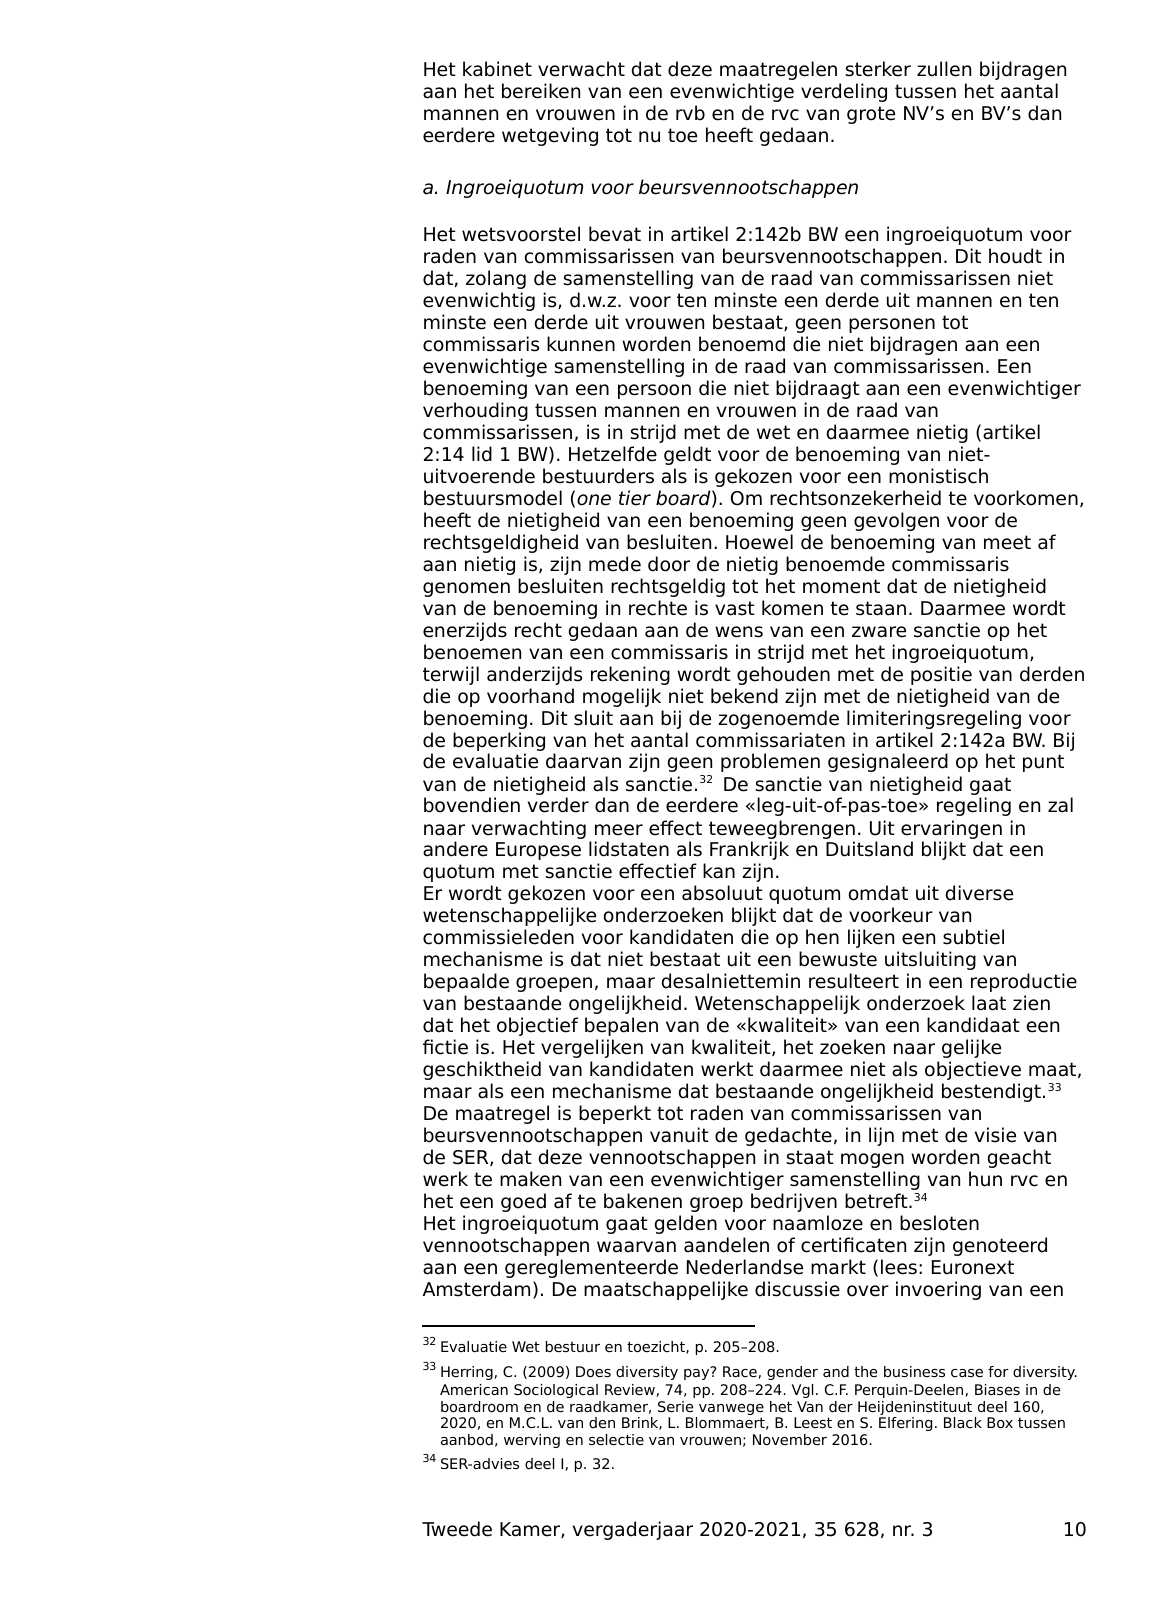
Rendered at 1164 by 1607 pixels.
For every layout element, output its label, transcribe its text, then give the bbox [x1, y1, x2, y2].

text De maatregel is beperkt tot raden van commissarissen van beursvennootschappen vanuit de gedachte, in lijn met de visie van de SER, dat deze vennootschappen in staat mogen worden geacht werk te maken van een evenwichtiger samenstelling van hun rvc en het een goed af te bakenen groep bedrijven betreft. [422, 1103, 1087, 1213]
text Herring, C. (2009) Does diversity pay? Race, gender and the business case for diversity. American Sociological Review, 74, pp. 208–224. Vgl. C.F. Perquin-Deelen, Biases in de boardroom en de raadkamer, Serie vanwege het Van der Heijdeninstituut deel 160, 2020, en M.C.L. van den Brink, L. Blommaert, B. Leest en S. Elfering. Black Box tussen aanbod, werving en selectie van vrouwen; November 2016. [422, 1360, 1087, 1449]
subtitle a. Ingroeiquotum voor beursvennootschappen [422, 177, 1087, 199]
text Het ingroeiquotum gaat gelden voor naamloze en besloten vennootschappen waarvan aandelen of certificaten zijn genoteerd aan een gereglementeerde Nederlandse markt (lees: Euronext Amsterdam). De maatschappelijke discussie over invoering van een [422, 1213, 1087, 1301]
text Het wetsvoorstel bevat in artikel 2:142b BW een ingroeiquotum voor raden van commissarissen van beursvennootschappen. Dit houdt in dat, zolang de samenstelling van de raad van commissarissen niet evenwichtig is, d.w.z. voor ten minste een derde uit mannen en ten minste een derde uit vrouwen bestaat, geen personen tot commissaris kunnen worden benoemd die niet bijdragen aan een evenwichtige samenstelling in de raad van commissarissen. Een benoeming van een persoon die niet bijdraagt aan een evenwichtiger verhouding tussen mannen en vrouwen in de raad van commissarissen, is in strijd met de wet en daarmee nietig (artikel 2:14 lid 1 BW). Hetzelfde geldt voor de benoeming van niet-uitvoerende bestuurders als is gekozen voor een monistisch bestuursmodel (one tier board). Om rechtsonzekerheid te voorkomen, heeft de nietigheid van een benoeming geen gevolgen voor de rechtsgeldigheid van besluiten. Hoewel de benoeming van meet af aan nietig is, zijn mede door de nietig benoemde commissaris genomen besluiten rechtsgeldig tot het moment dat de nietigheid van de benoeming in rechte is vast komen te staan. Daarmee wordt enerzijds recht gedaan aan de wens van een zware sanctie op het benoemen van een commissaris in strijd met het ingroeiquotum, terwijl anderzijds rekening wordt gehouden met de positie van derden die op voorhand mogelijk niet bekend zijn met de nietigheid van de benoeming. Dit sluit aan bij de zogenoemde limiteringsregeling voor de beperking van het aantal commissariaten in artikel 2:142a BW. Bij de evaluatie daarvan zijn geen problemen gesignaleerd op het punt van de nietigheid als sanctie. De sanctie van nietigheid gaat bovendien verder dan de eerdere «leg-uit-of-pas-toe» regeling en zal naar verwachting meer effect teweegbrengen. Uit ervaringen in andere Europese lidstaten als Frankrijk en Duitsland blijkt dat een quotum met sanctie effectief kan zijn. [422, 224, 1087, 883]
text Er wordt gekozen voor een absoluut quotum omdat uit diverse wetenschappelijke onderzoeken blijkt dat de voorkeur van commissieleden voor kandidaten die op hen lijken een subtiel mechanisme is dat niet bestaat uit een bewuste uitsluiting van bepaalde groepen, maar desalniettemin resulteert in een reproductie van bestaande ongelijkheid. Wetenschappelijk onderzoek laat zien dat het objectief bepalen van de «kwaliteit» van een kandidaat een fictie is. Het vergelijken van kwaliteit, het zoeken naar gelijke geschiktheid van kandidaten werkt daarmee niet als objectieve maat, maar als een mechanisme dat bestaande ongelijkheid bestendigt. [422, 883, 1087, 1103]
text SER-advies deel I, p. 32. [422, 1452, 1087, 1474]
text Het kabinet verwacht dat deze maatregelen sterker zullen bijdragen aan het bereiken van een evenwichtige verdeling tussen het aantal mannen en vrouwen in de rvb en de rvc van grote NV’s en BV’s dan eerdere wetgeving tot nu toe heeft gedaan. [422, 59, 1087, 147]
text Evaluatie Wet bestuur en toezicht, p. 205–208. [422, 1335, 1087, 1357]
